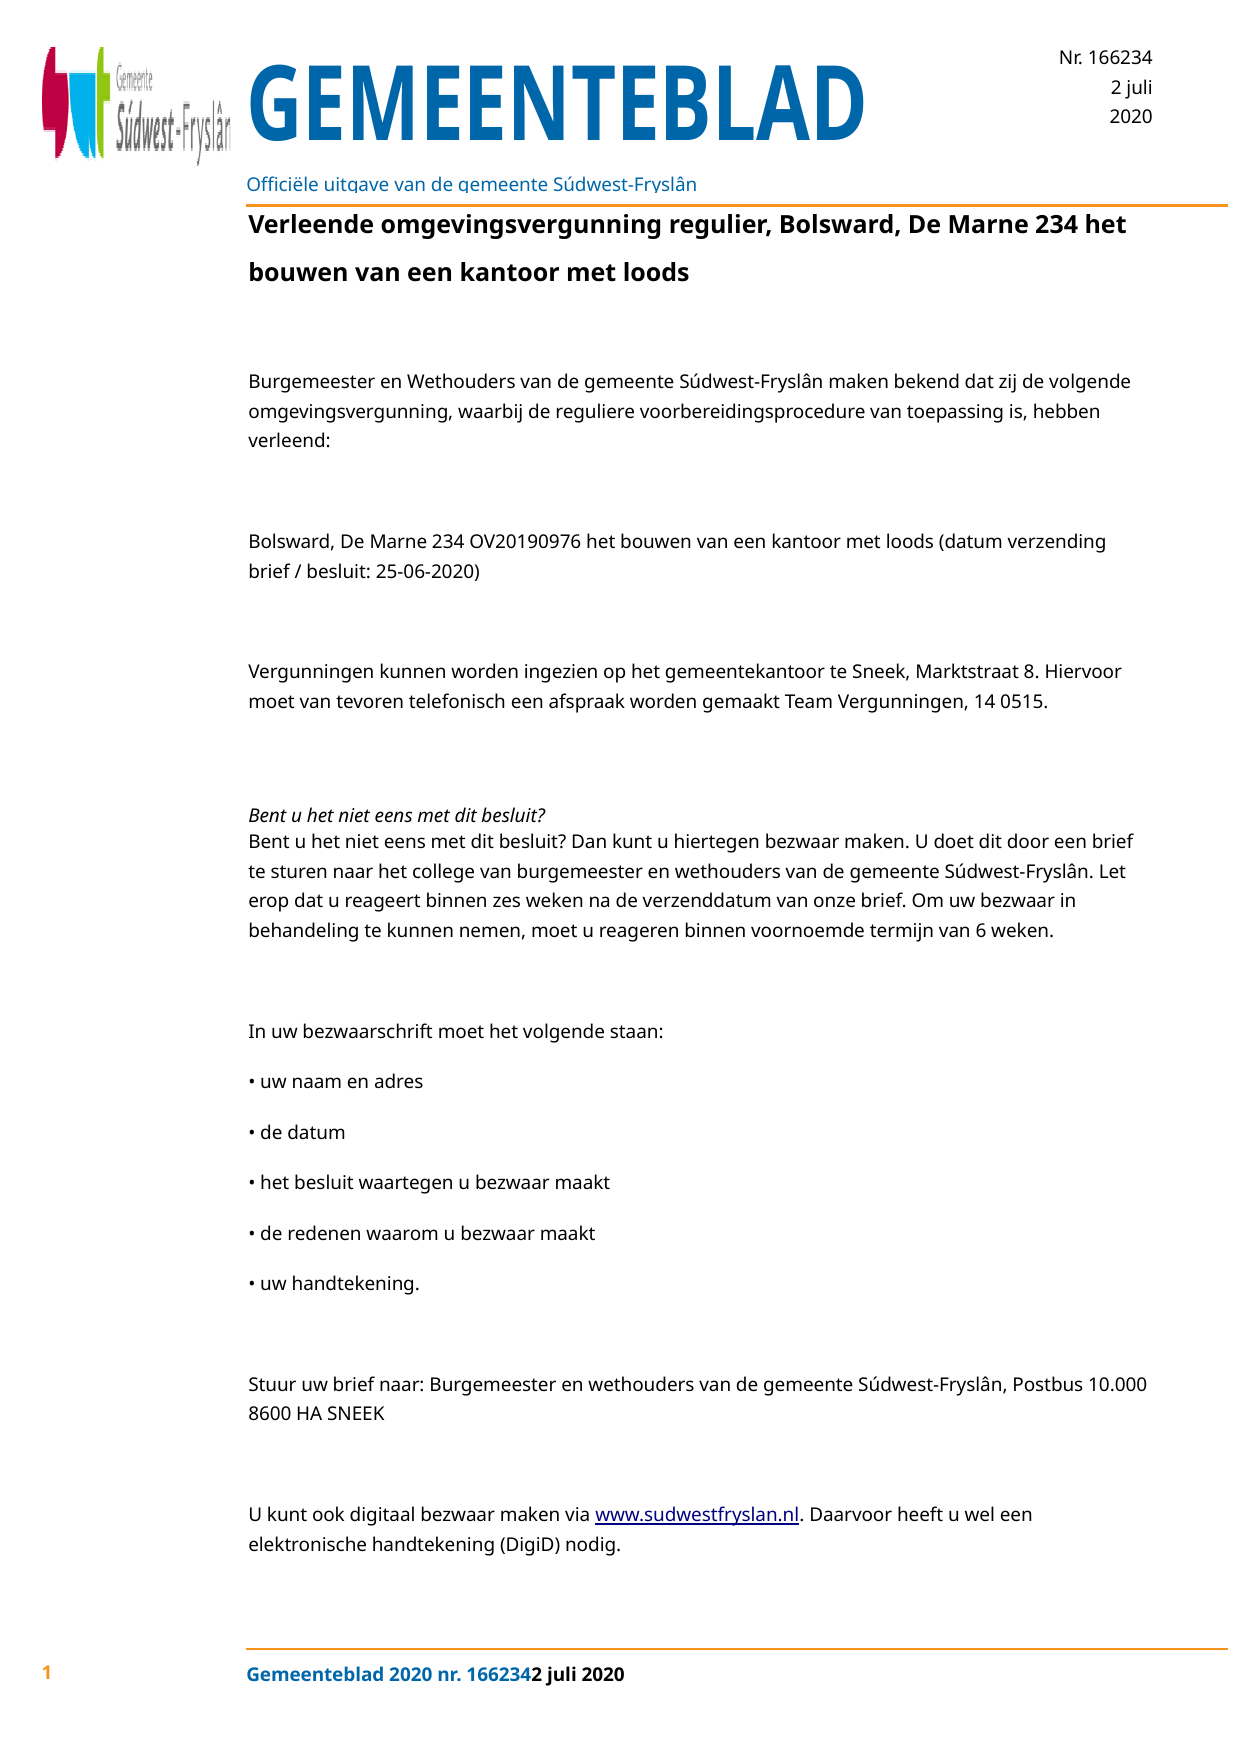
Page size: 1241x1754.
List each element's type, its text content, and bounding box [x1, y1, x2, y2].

text • uw naam en adres [248, 1068, 1152, 1094]
text Burgemeester en Wethouders van de gemeente Súdwest-Fryslân maken bekend dat zij de volgende omgevingsvergunning, waarbij de reguliere voorbereidingsprocedure van toepassing is, hebben verleend: [248, 368, 1152, 453]
text • de datum [248, 1119, 1152, 1144]
text • het besluit waartegen u bezwaar maakt [248, 1169, 1152, 1195]
picture [41, 47, 231, 172]
text Verleende omgevingsvergunning regulier, Bolsward, De Marne 234 het bouwen van een kantoor met loods [248, 207, 1152, 288]
text Vergunningen kunnen worden ingezien op het gemeentekantoor te Sneek, Marktstraat 8. Hiervoor moet van tevoren telefonisch een afspraak worden gemaakt Team Vergunningen, 14 0515. [248, 659, 1152, 714]
text Bolsward, De Marne 234 OV20190976 het bouwen van een kantoor met loods (datum verzending brief / besluit: 25-06-2020) [248, 528, 1152, 584]
text In uw bezwaarschrift moet het volgende staan: [248, 1018, 1152, 1044]
text • uw handtekening. [248, 1270, 1152, 1296]
text Bent u het niet eens met dit besluit? Dan kunt u hiertegen bezwaar maken. U doet dit door een brief te sturen naar het college van burgemeester en wethouders van de gemeente Súdwest-Fryslân. Let erop dat u reageert binnen zes weken na de verzenddatum van onze brief. Om uw bezwaar in behandeling te kunnen nemen, moet u reageren binnen voornoemde termijn van 6 weken. [248, 828, 1152, 943]
text Stuur uw brief naar: Burgemeester en wethouders van de gemeente Súdwest-Fryslân, Postbus 10.000 8600 HA SNEEK [248, 1371, 1152, 1426]
text • de redenen waarom u bezwaar maakt [248, 1220, 1152, 1245]
text U kunt ook digitaal bezwaar maken via www.sudwestfryslan.nl. Daarvoor heeft u wel een elektronische handtekening (DigiD) nodig. [248, 1501, 1152, 1557]
text Bent u het niet eens met dit besluit? [248, 803, 1152, 828]
